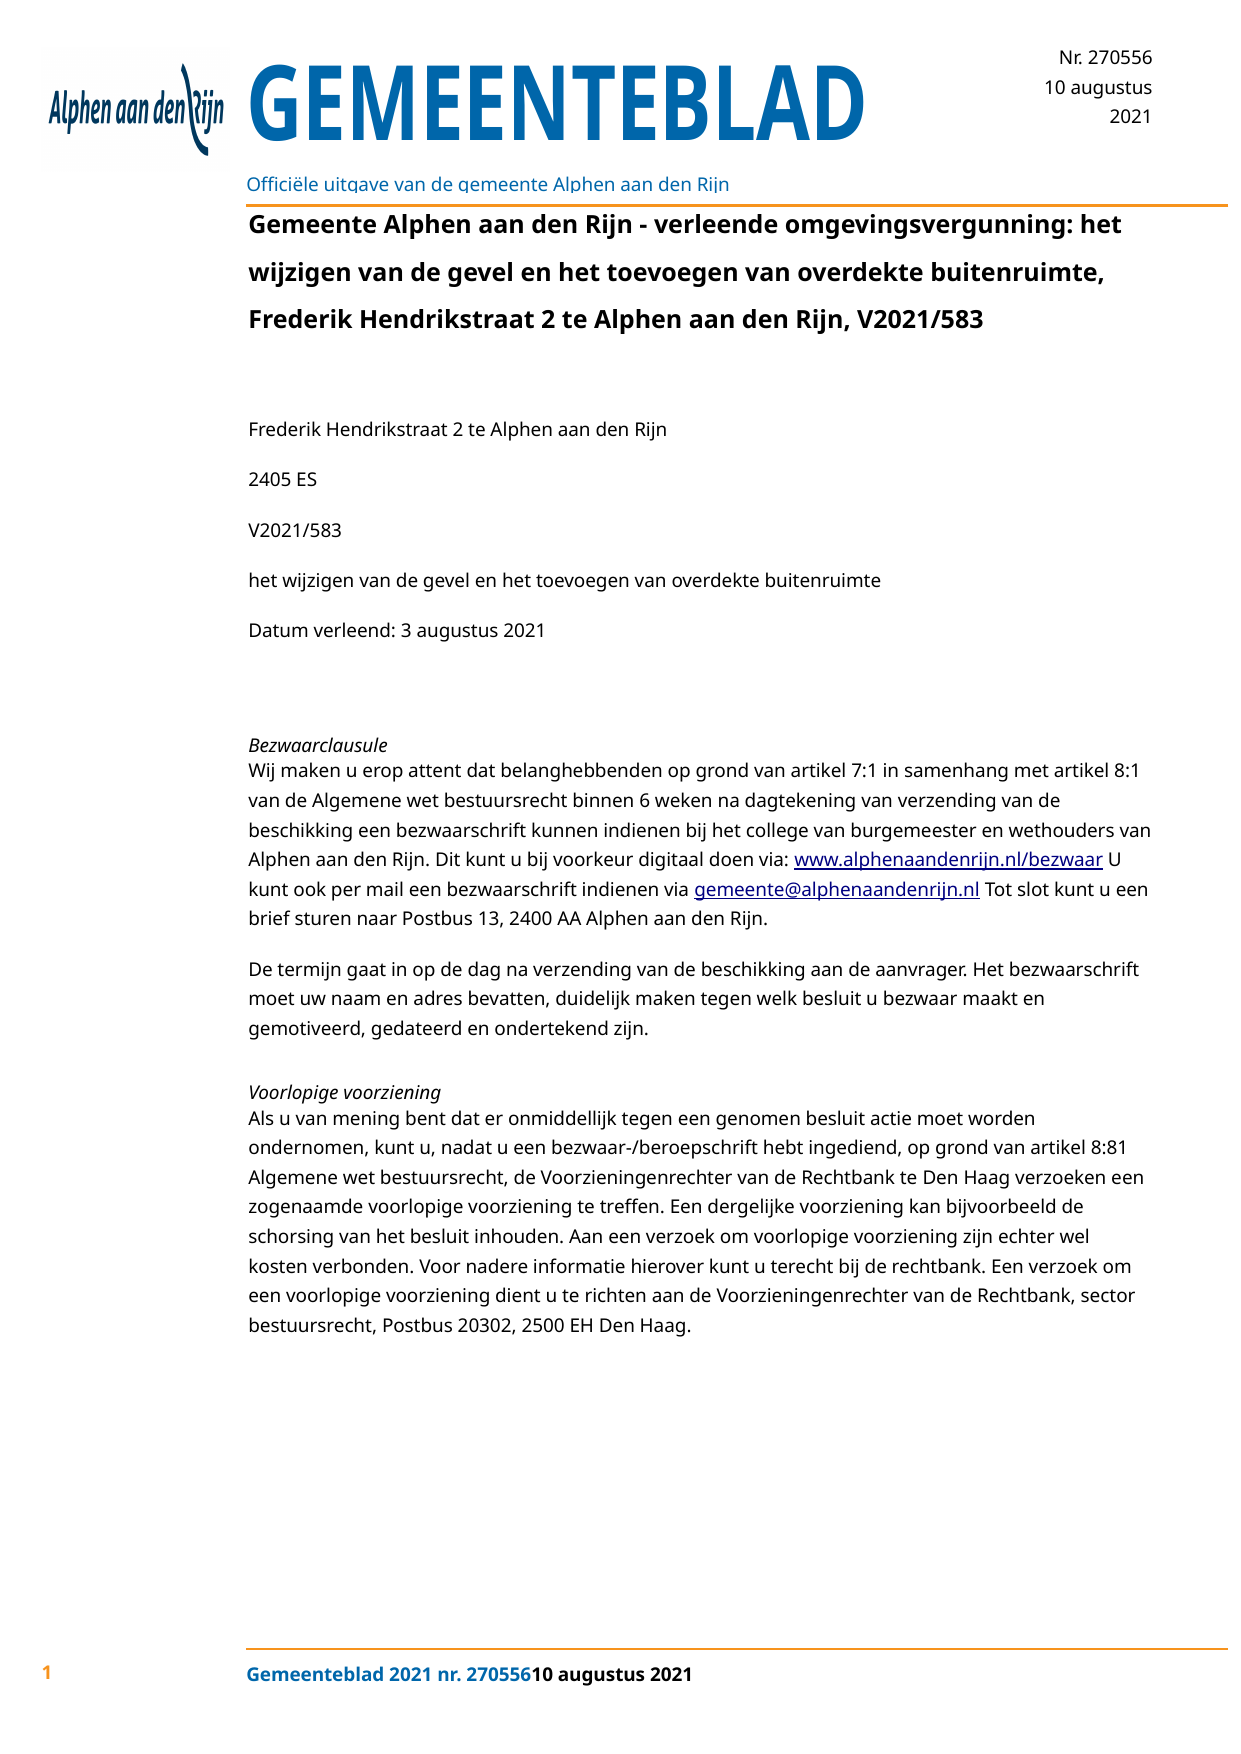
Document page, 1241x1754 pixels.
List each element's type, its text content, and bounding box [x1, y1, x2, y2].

text 2405 ES [248, 466, 1152, 492]
text het wijzigen van de gevel en het toevoegen van overdekte buitenruimte [248, 567, 1152, 593]
text Frederik Hendrikstraat 2 te Alphen aan den Rijn [248, 416, 1152, 442]
text V2021/583 [248, 517, 1152, 542]
text Wij maken u erop attent dat belanghebbenden op grond van artikel 7:1 in samenhang met artikel 8:1 van de Algemene wet bestuursrecht binnen 6 weken na dagtekening van verzending van de beschikking een bezwaarschrift kunnen indienen bij het college van burgemeester en wethouders van Alphen aan den Rijn. Dit kunt u bij voorkeur digitaal doen via: www.alphenaandenrijn.nl/bezwaar U kunt ook per mail een bezwaarschrift indienen via gemeente@alphenaandenrijn.nl Tot slot kunt u een brief sturen naar Postbus 13, 2400 AA Alphen aan den Rijn. [248, 758, 1152, 931]
text Bezwaarclausule [248, 732, 1152, 758]
text De termijn gaat in op de dag na verzending van de beschikking aan de aanvrager. Het bezwaarschrift moet uw naam en adres bevatten, duidelijk maken tegen welk besluit u bezwaar maakt en gemotiveerd, gedateerd en ondertekend zijn. [248, 956, 1152, 1041]
text Voorlopige voorziening [248, 1079, 1152, 1105]
text Datum verleend: 3 augustus 2021 [248, 618, 1152, 643]
picture [41, 47, 231, 172]
text Gemeente Alphen aan den Rijn - verleende omgevingsvergunning: het wijzigen van de gevel en het toevoegen van overdekte buitenruimte, Frederik Hendrikstraat 2 te Alphen aan den Rijn, V2021/583 [248, 207, 1152, 336]
text Als u van mening bent dat er onmiddellijk tegen een genomen besluit actie moet worden ondernomen, kunt u, nadat u een bezwaar-/beroepschrift hebt ingediend, op grond van artikel 8:81 Algemene wet bestuursrecht, de Voorzieningenrechter van de Rechtbank te Den Haag verzoeken een zogenaamde voorlopige voorziening te treffen. Een dergelijke voorziening kan bijvoorbeeld de schorsing van het besluit inhouden. Aan een verzoek om voorlopige voorziening zijn echter wel kosten verbonden. Voor nadere informatie hierover kunt u terecht bij de rechtbank. Een verzoek om een voorlopige voorziening dient u te richten aan de Voorzieningenrechter van de Rechtbank, sector bestuursrecht, Postbus 20302, 2500 EH Den Haag. [248, 1105, 1152, 1338]
